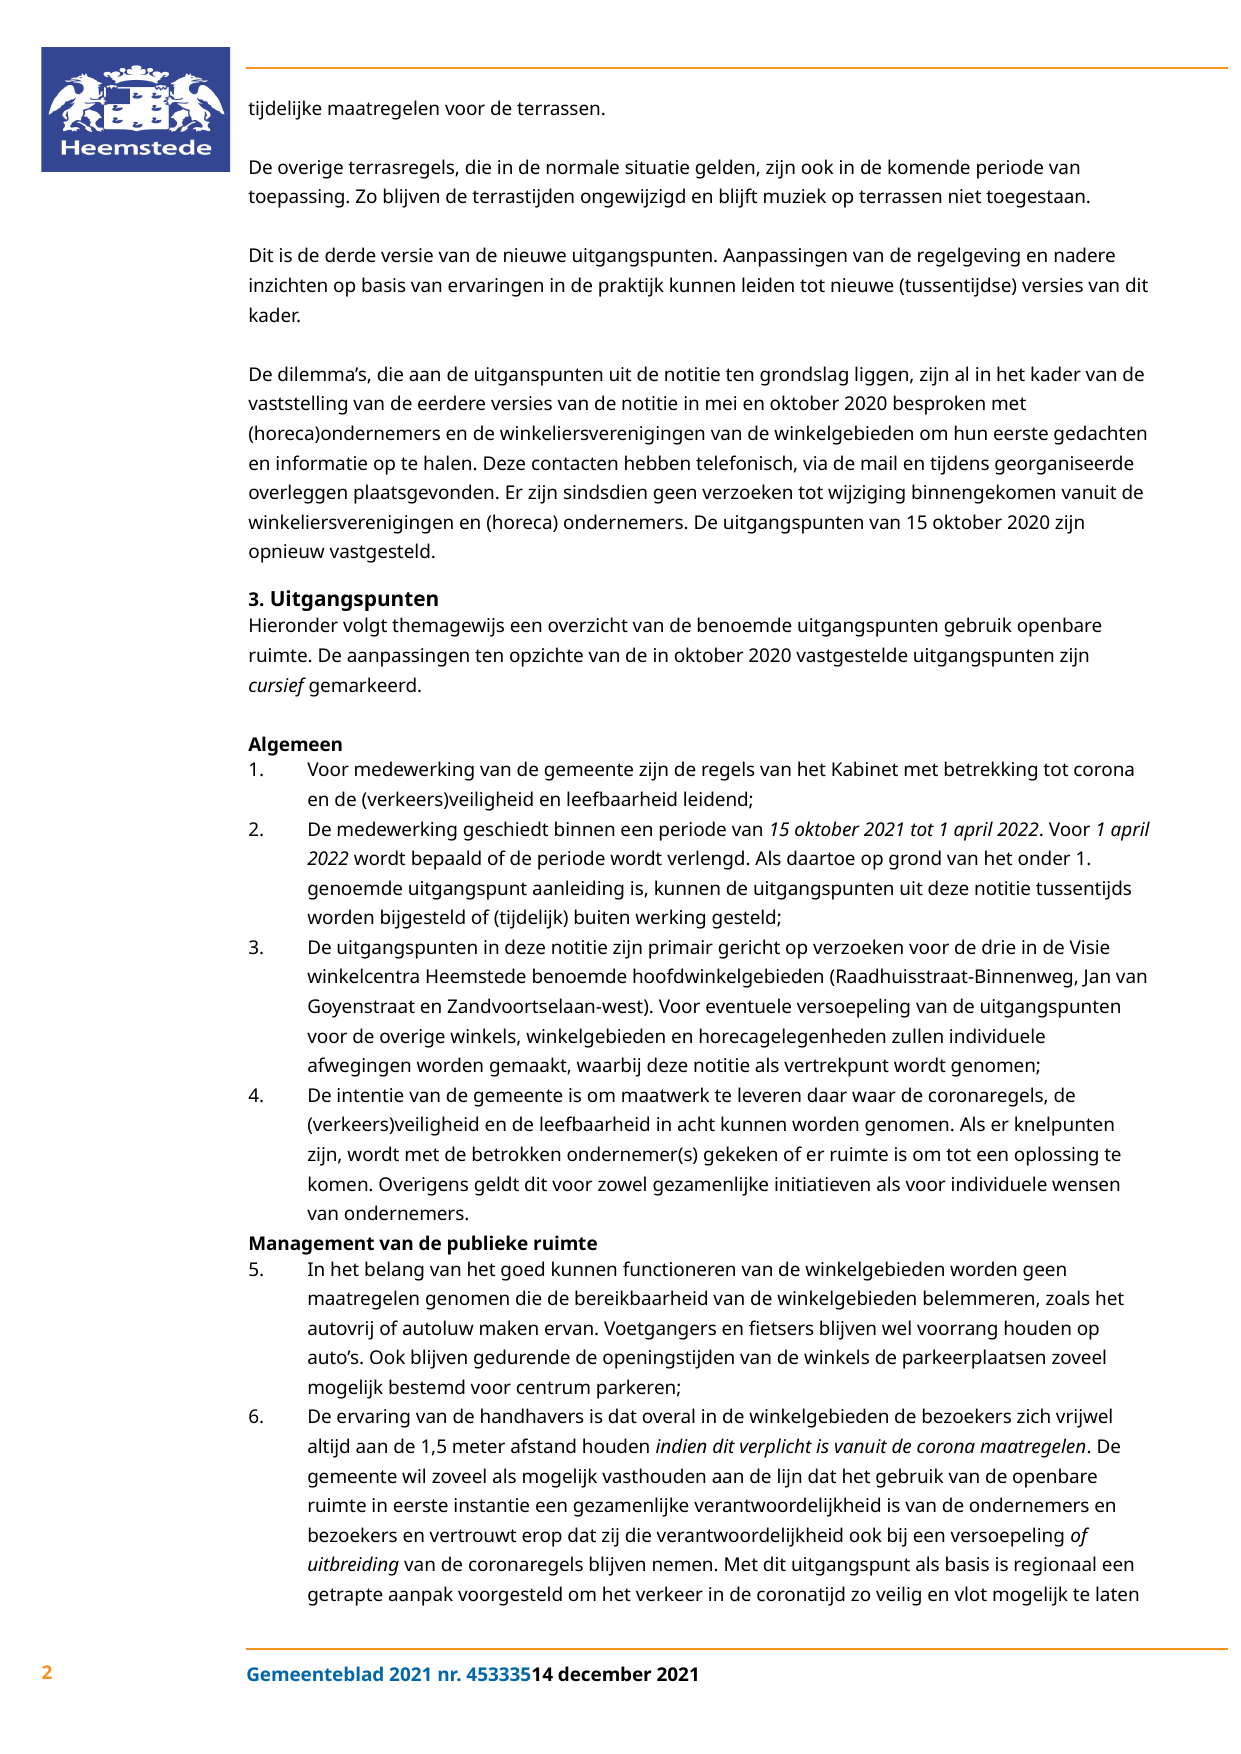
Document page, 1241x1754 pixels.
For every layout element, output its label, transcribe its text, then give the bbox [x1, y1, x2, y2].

text Hieronder volgt themagewijs een overzicht van de benoemde uitgangspunten gebruik openbare ruimte. De aanpassingen ten opzichte van de in oktober 2020 vastgestelde uitgangspunten zijn cursief gemarkeerd. [248, 613, 1152, 697]
text tijdelijke maatregelen voor de terrassen. [248, 95, 1152, 121]
picture [41, 47, 231, 172]
text 3. Uitgangspunten [248, 584, 1152, 613]
list De intentie van de gemeente is om maatwerk te leveren daar waar de coronaregels, de (verkeers)veiligheid en de leefbaarheid in acht kunnen worden genomen. Als er knelpunten zijn, wordt met de betrokken ondernemer(s) gekeken of er ruimte is om tot een oplossing te komen. Overigens geldt dit voor zowel gezamenlijke initiatieven als voor individuele wensen van ondernemers. [248, 1082, 1152, 1226]
list De medewerking geschiedt binnen een periode van 15 oktober 2021 tot 1 april 2022. Voor 1 april 2022 wordt bepaald of de periode wordt verlengd. Als daartoe op grond van het onder 1. genoemde uitgangspunt aanleiding is, kunnen de uitgangspunten uit deze notitie tussentijds worden bijgesteld of (tijdelijk) buiten werking gesteld; [248, 816, 1152, 930]
text De overige terrasregels, die in de normale situatie gelden, zijn ook in de komende periode van toepassing. Zo blijven de terrastijden ongewijzigd en blijft muziek op terrassen niet toegestaan. [248, 154, 1152, 209]
text De dilemma’s, die aan de uitganspunten uit de notitie ten grondslag liggen, zijn al in het kader van de vaststelling van de eerdere versies van de notitie in mei en oktober 2020 besproken met (horeca)ondernemers en de winkeliersverenigingen van de winkelgebieden om hun eerste gedachten en informatie op te halen. Deze contacten hebben telefonisch, via de mail en tijdens georganiseerde overleggen plaatsgevonden. Er zijn sindsdien geen verzoeken tot wijziging binnengekomen vanuit de winkeliersverenigingen en (horeca) ondernemers. De uitgangspunten van 15 oktober 2020 zijn opnieuw vastgesteld. [248, 361, 1152, 564]
text Dit is de derde versie van de nieuwe uitgangspunten. Aanpassingen van de regelgeving en nadere inzichten op basis van ervaringen in de praktijk kunnen leiden tot nieuwe (tussentijdse) versies van dit kader. [248, 243, 1152, 328]
list In het belang van het goed kunnen functioneren van de winkelgebieden worden geen maatregelen genomen die de bereikbaarheid van de winkelgebieden belemmeren, zoals het autovrij of autoluw maken ervan. Voetgangers en fietsers blijven wel voorrang houden op auto’s. Ook blijven gedurende de openingstijden van de winkels de parkeerplaatsen zoveel mogelijk bestemd voor centrum parkeren; [248, 1256, 1152, 1400]
list De ervaring van de handhavers is dat overal in de winkelgebieden de bezoekers zich vrijwel altijd aan de 1,5 meter afstand houden indien dit verplicht is vanuit de corona maatregelen. De gemeente wil zoveel als mogelijk vasthouden aan de lijn dat het gebruik van de openbare ruimte in eerste instantie een gezamenlijke verantwoordelijkheid is van de ondernemers en bezoekers en vertrouwt erop dat zij die verantwoordelijkheid ook bij een versoepeling of uitbreiding van de coronaregels blijven nemen. Met dit uitgangspunt als basis is regionaal een getrapte aanpak voorgesteld om het verkeer in de coronatijd zo veilig en vlot mogelijk te laten [248, 1404, 1152, 1607]
list Voor medewerking van de gemeente zijn de regels van het Kabinet met betrekking tot corona en de (verkeers)veiligheid en leefbaarheid leidend; [248, 757, 1152, 812]
text Management van de publieke ruimte [248, 1230, 1152, 1256]
list De uitgangspunten in deze notitie zijn primair gericht op verzoeken voor de drie in de Visie winkelcentra Heemstede benoemde hoofdwinkelgebieden (Raadhuisstraat-Binnenweg, Jan van Goyenstraat en Zandvoortselaan-west). Voor eventuele versoepeling van de uitgangspunten voor de overige winkels, winkelgebieden en horecagelegenheden zullen individuele afwegingen worden gemaakt, waarbij deze notitie als vertrekpunt wordt genomen; [248, 934, 1152, 1078]
text Algemeen [248, 731, 1152, 757]
